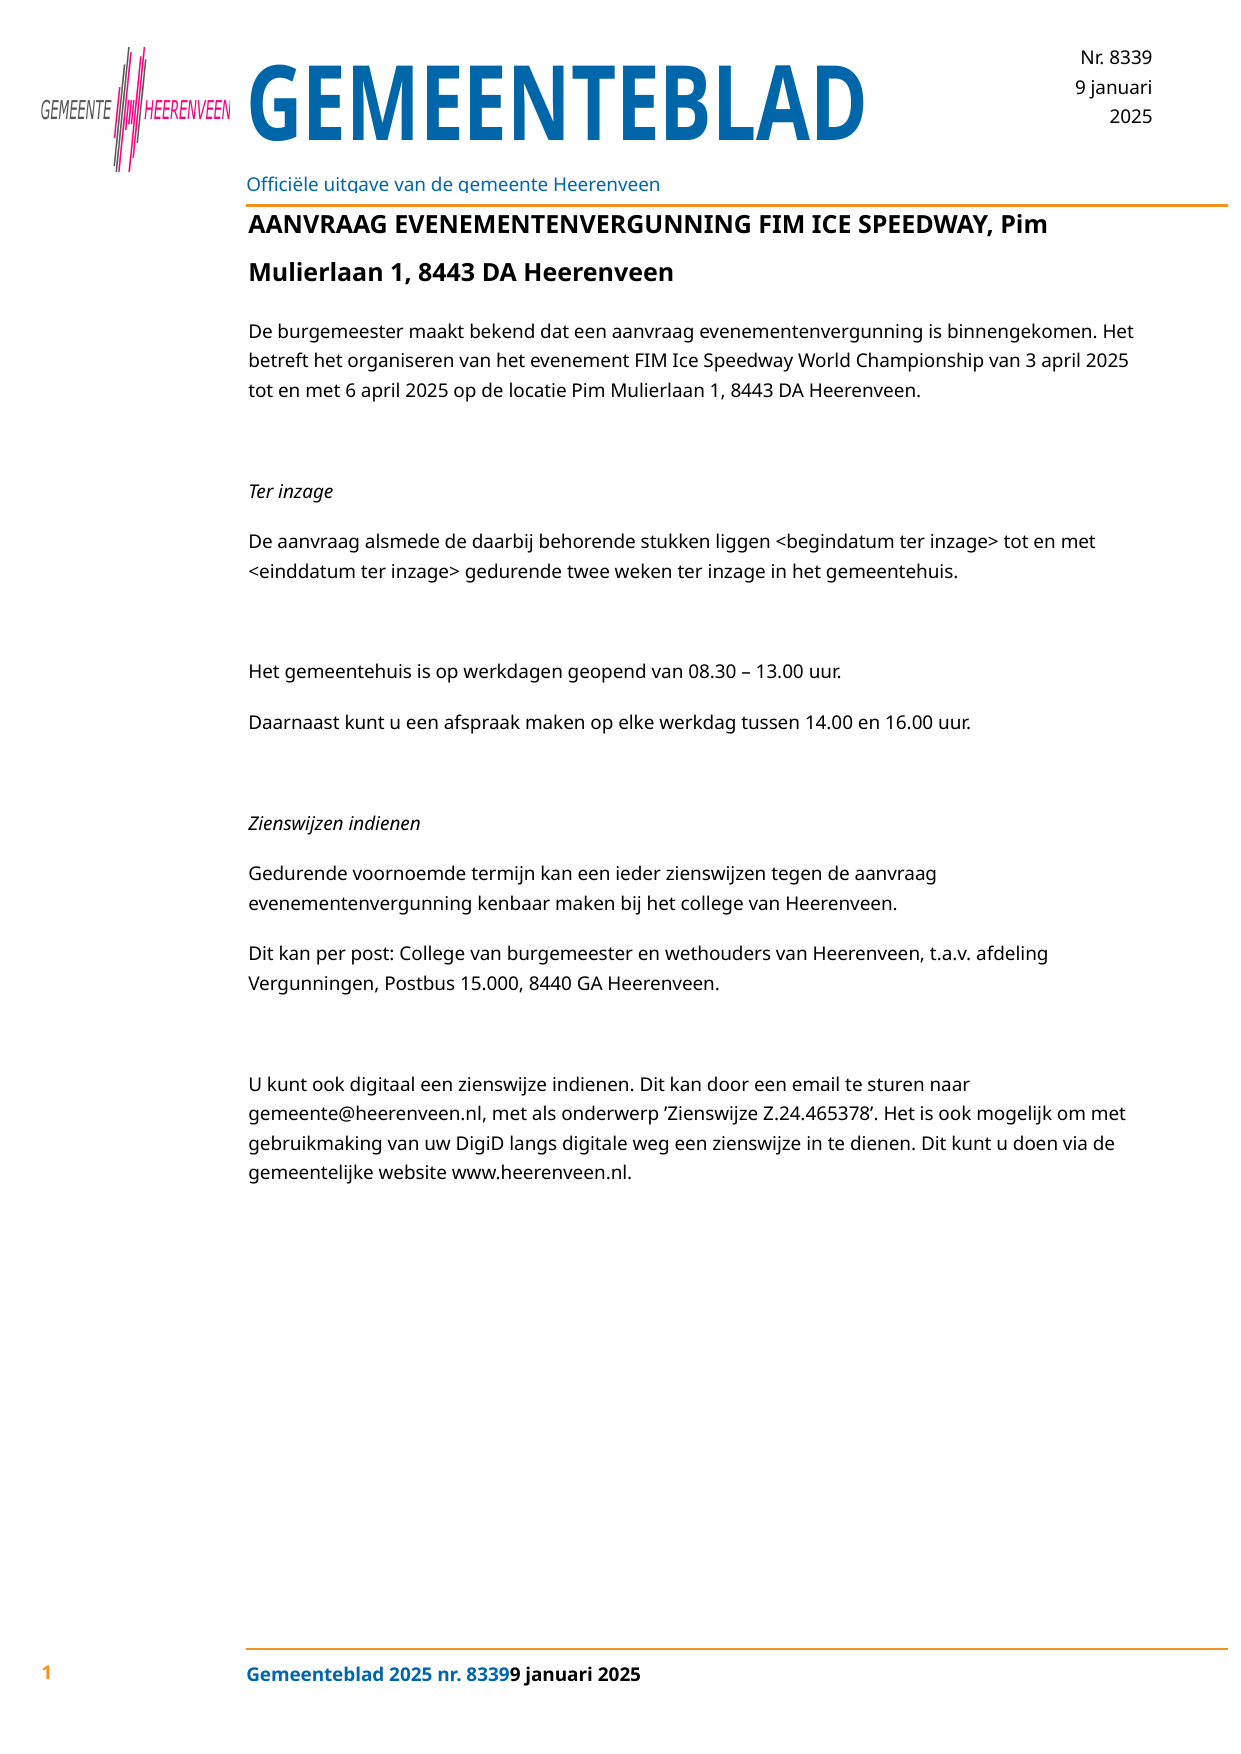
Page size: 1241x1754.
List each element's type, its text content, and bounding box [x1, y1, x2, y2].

text De aanvraag alsmede de daarbij behorende stukken liggen <begindatum ter inzage> tot en met <einddatum ter inzage> gedurende twee weken ter inzage in het gemeentehuis. [248, 528, 1152, 584]
text U kunt ook digitaal een zienswijze indienen. Dit kan door een email te sturen naar gemeente@heerenveen.nl, met als onderwerp ’Zienswijze Z.24.465378’. Het is ook mogelijk om met gebruikmaking van uw DigiD langs digitale weg een zienswijze in te dienen. Dit kunt u doen via de gemeentelijke website www.heerenveen.nl. [248, 1071, 1152, 1185]
text AANVRAAG EVENEMENTENVERGUNNING FIM ICE SPEEDWAY, Pim Mulierlaan 1, 8443 DA Heerenveen [248, 207, 1152, 288]
picture [41, 47, 231, 172]
text De burgemeester maakt bekend dat een aanvraag evenementenvergunning is binnengekomen. Het betreft het organiseren van het evenement FIM Ice Speedway World Championship van 3 april 2025 tot en met 6 april 2025 op de locatie Pim Mulierlaan 1, 8443 DA Heerenveen. [248, 318, 1152, 403]
text Gedurende voornoemde termijn kan een ieder zienswijzen tegen de aanvraag evenementenvergunning kenbaar maken bij het college van Heerenveen. [248, 860, 1152, 916]
text Dit kan per post: College van burgemeester en wethouders van Heerenveen, t.a.v. afdeling Vergunningen, Postbus 15.000, 8440 GA Heerenveen. [248, 940, 1152, 996]
text Zienswijzen indienen [248, 810, 1152, 836]
text Daarnaast kunt u een afspraak maken op elke werkdag tussen 14.00 en 16.00 uur. [248, 709, 1152, 735]
text Het gemeentehuis is op werkdagen geopend van 08.30 – 13.00 uur. [248, 659, 1152, 684]
text Ter inzage [248, 478, 1152, 504]
